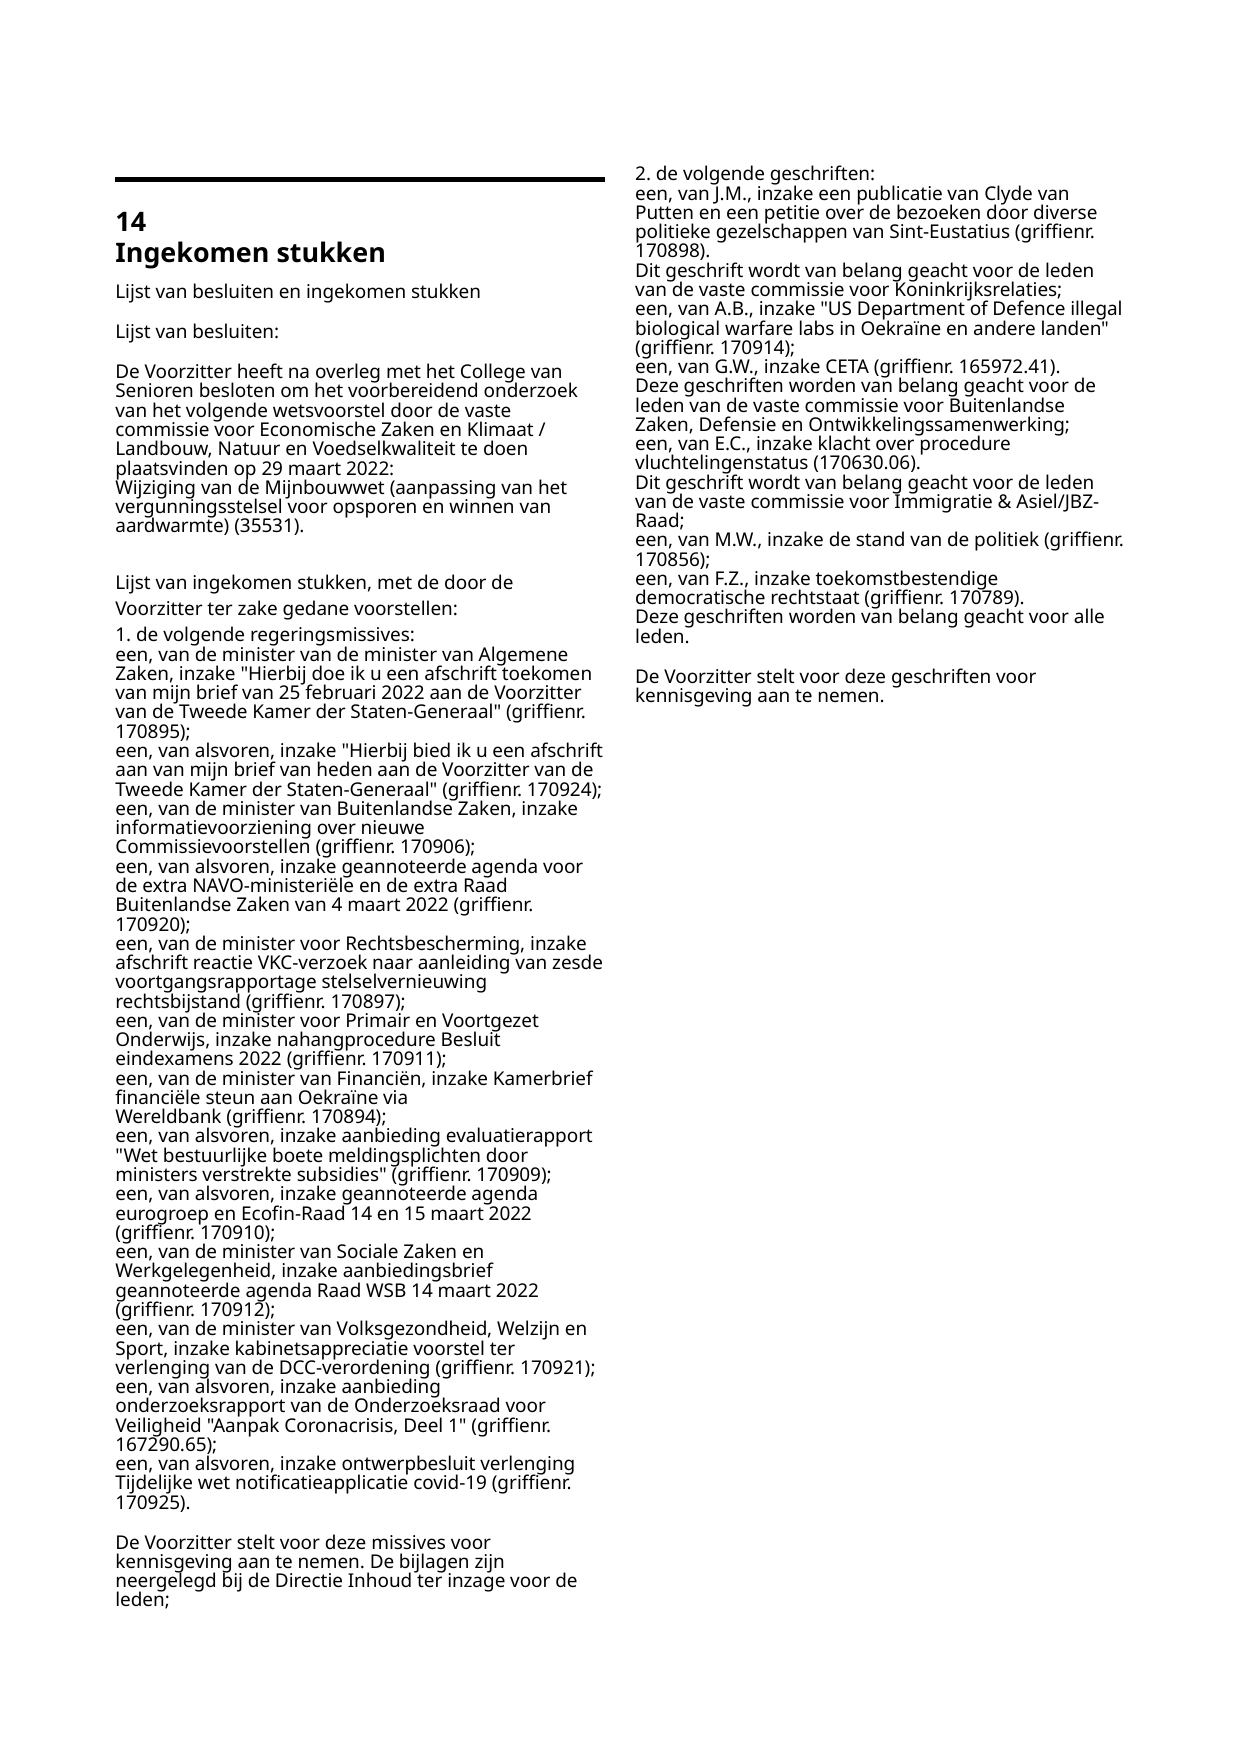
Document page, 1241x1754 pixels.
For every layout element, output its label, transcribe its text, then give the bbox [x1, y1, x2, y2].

text een, van de minister voor Primair en Voortgezet Onderwijs, inzake nahangprocedure Besluit eindexamens 2022 (griffienr. 170911); [115, 1012, 605, 1070]
text een, van de minister van Financiën, inzake Kamerbrief financiële steun aan Oekraïne via [115, 1070, 605, 1108]
text Dit geschrift wordt van belang geacht voor de leden van de vaste commissie voor Immigratie & Asiel/JBZ-Raad; [635, 474, 1125, 531]
text een, van A.B., inzake "US Department of Defence illegal biological warfare labs in Oekraïne en andere landen" (griffienr. 170914); [635, 300, 1125, 358]
text een, van alsvoren, inzake aanbieding onderzoeksrapport van de Onderzoeksraad voor Veiligheid "Aanpak Coronacrisis, Deel 1" (griffienr. 167290.65); [115, 1378, 605, 1455]
text een, van de minister van de minister van Algemene Zaken, inzake "Hierbij doe ik u een afschrift toekomen van mijn brief van 25 februari 2022 aan de Voorzitter van de Tweede Kamer der Staten-Generaal" (griffienr. 170895); [115, 646, 605, 742]
text Wijziging van de Mijnbouwwet (aanpassing van het vergunningsstelsel voor opsporen en winnen van aardwarmte) (35531). [115, 479, 605, 537]
text een, van de minister van Sociale Zaken en Werkgelegenheid, inzake aanbiedingsbrief geannoteerde agenda Raad WSB 14 maart 2022 (griffienr. 170912); [115, 1243, 605, 1320]
text Dit geschrift wordt van belang geacht voor de leden van de vaste commissie voor Koninkrijksrelaties; [635, 262, 1125, 300]
text een, van alsvoren, inzake ontwerpbesluit verlenging Tijdelijke wet notificatieapplicatie covid-19 (griffienr. 170925). [115, 1455, 605, 1513]
text een, van alsvoren, inzake geannoteerde agenda voor de extra NAVO-ministeriële en de extra Raad Buitenlandse Zaken van 4 maart 2022 (griffienr. 170920); [115, 858, 605, 935]
text De Voorzitter heeft na overleg met het College van Senioren besloten om het voorbereidend onderzoek van het volgende wetsvoorstel door de vaste commissie voor Economische Zaken en Klimaat / Landbouw, Natuur en Voedselkwaliteit te doen plaatsvinden op 29 maart 2022: [115, 363, 605, 479]
text een, van alsvoren, inzake geannoteerde agenda eurogroep en Ecofin-Raad 14 en 15 maart 2022 (griffienr. 170910); [115, 1185, 605, 1243]
text 2. de volgende geschriften: [635, 165, 1125, 184]
text een, van M.W., inzake de stand van de politiek (griffienr. 170856); [635, 531, 1125, 570]
text een, van F.Z., inzake toekomstbestendige democratische rechtstaat (griffienr. 170789). [635, 570, 1125, 608]
text Ingekomen stukken [115, 239, 605, 283]
text Lijst van besluiten en ingekomen stukken [115, 283, 605, 302]
text Deze geschriften worden van belang geacht voor alle leden. [635, 608, 1125, 647]
text een, van G.W., inzake CETA (griffienr. 165972.41). [635, 358, 1125, 377]
text Lijst van ingekomen stukken, met de door de Voorzitter ter zake gedane voorstellen: [115, 569, 605, 621]
text een, van E.C., inzake klacht over procedure vluchtelingenstatus (170630.06). [635, 435, 1125, 474]
text een, van alsvoren, inzake aanbieding evaluatierapport "Wet bestuurlijke boete meldingsplichten door ministers verstrekte subsidies" (griffienr. 170909); [115, 1127, 605, 1185]
text De Voorzitter stelt voor deze geschriften voor kennisgeving aan te nemen. [635, 668, 1125, 706]
text 14 [115, 203, 605, 239]
text Wereldbank (griffienr. 170894); [115, 1108, 605, 1127]
text Deze geschriften worden van belang geacht voor de leden van de vaste commissie voor Buitenlandse Zaken, Defensie en Ontwikkelingssamenwerking; [635, 377, 1125, 435]
text 1. de volgende regeringsmissives: [115, 626, 605, 646]
text De Voorzitter stelt voor deze missives voor kennisgeving aan te nemen. De bijlagen zijn neergelegd bij de Directie Inhoud ter inzage voor de leden; [115, 1534, 605, 1611]
text Lijst van besluiten: [115, 323, 605, 342]
text een, van de minister voor Rechtsbescherming, inzake afschrift reactie VKC-verzoek naar aanleiding van zesde voortgangsrapportage stelselvernieuwing rechtsbijstand (griffienr. 170897); [115, 935, 605, 1012]
text een, van de minister van Volksgezondheid, Welzijn en Sport, inzake kabinetsappreciatie voorstel ter verlenging van de DCC-verordening (griffienr. 170921); [115, 1320, 605, 1378]
text een, van de minister van Buitenlandse Zaken, inzake informatievoorziening over nieuwe Commissievoorstellen (griffienr. 170906); [115, 800, 605, 858]
text een, van alsvoren, inzake "Hierbij bied ik u een afschrift aan van mijn brief van heden aan de Voorzitter van de Tweede Kamer der Staten-Generaal" (griffienr. 170924); [115, 742, 605, 800]
text een, van J.M., inzake een publicatie van Clyde van Putten en een petitie over de bezoeken door diverse politieke gezelschappen van Sint-Eustatius (griffienr. 170898). [635, 184, 1125, 262]
